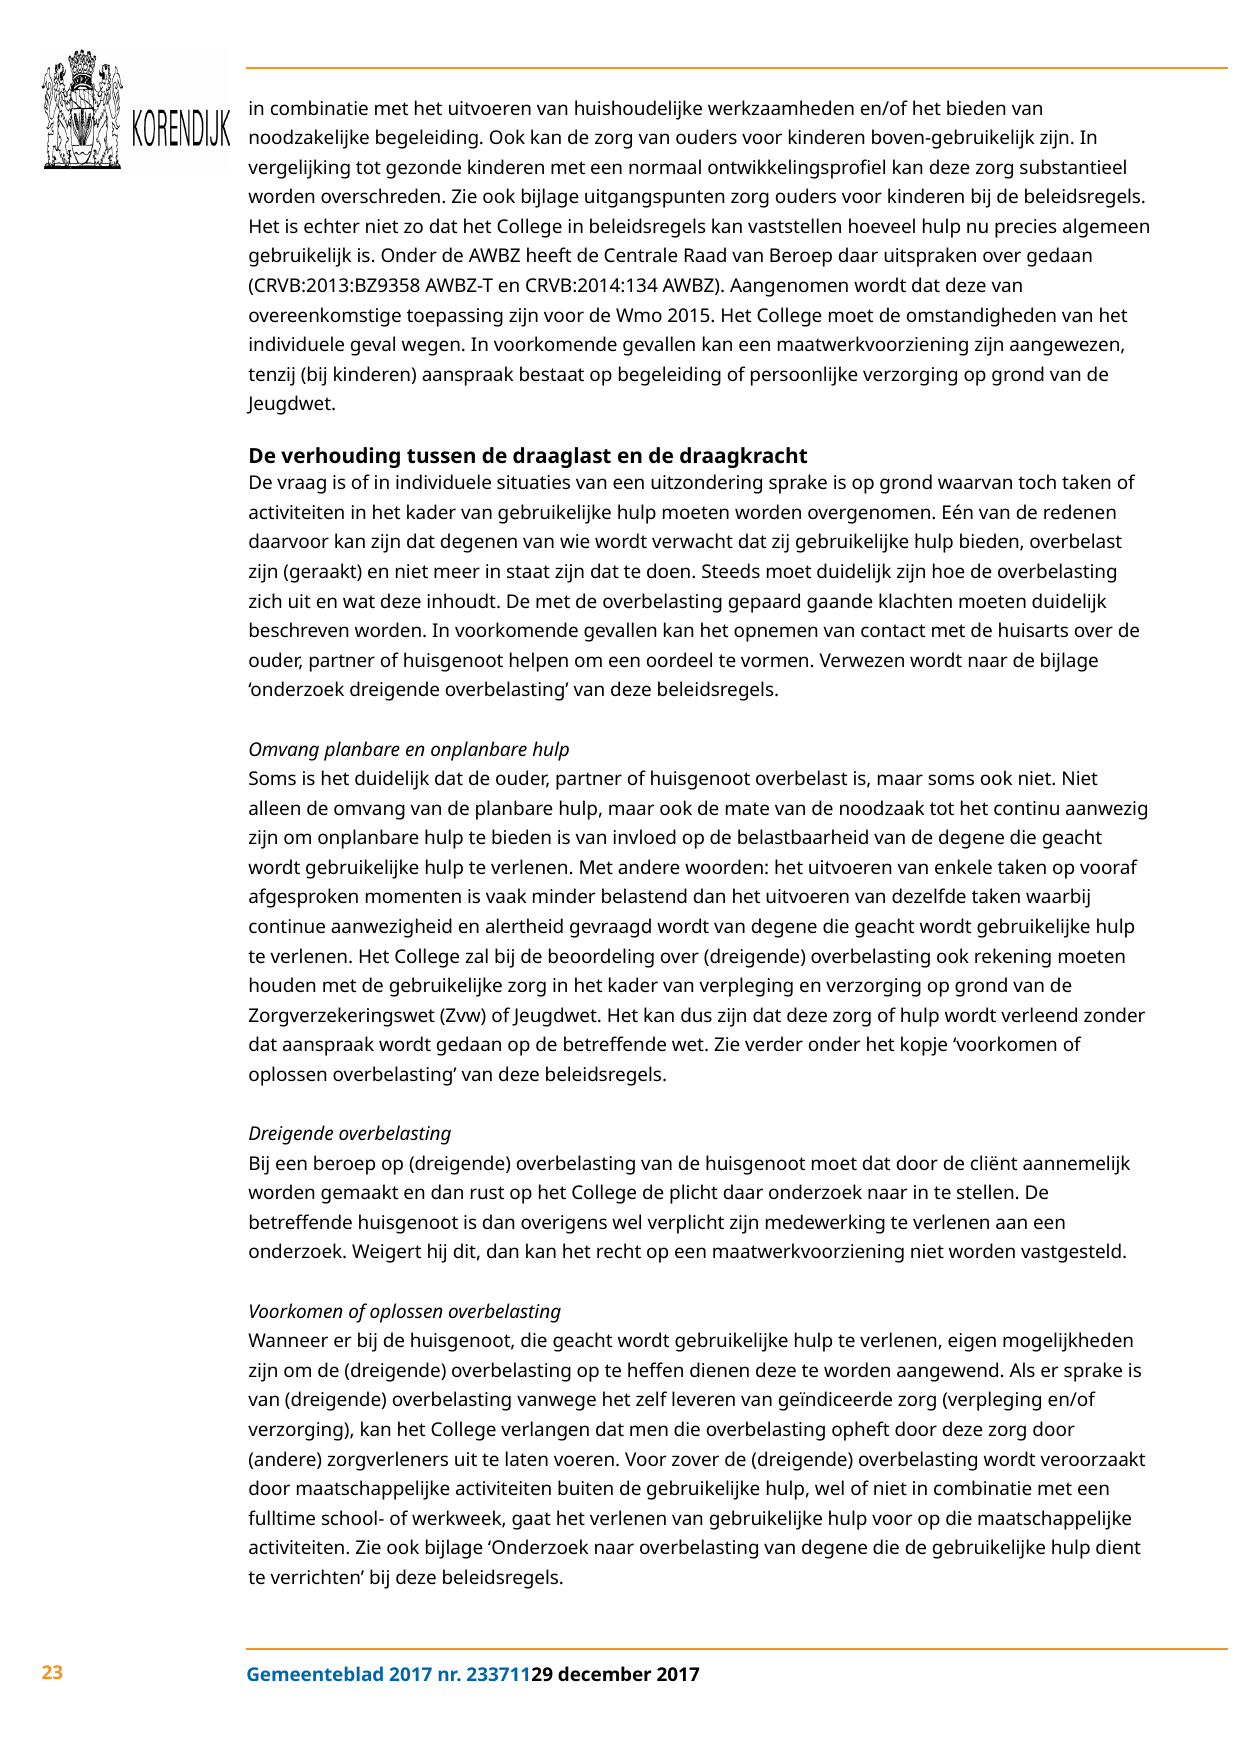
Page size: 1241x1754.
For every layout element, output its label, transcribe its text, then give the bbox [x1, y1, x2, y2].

text De vraag is of in individuele situaties van een uitzondering sprake is op grond waarvan toch taken of activiteiten in het kader van gebruikelijke hulp moeten worden overgenomen. Eén van de redenen daarvoor kan zijn dat degenen van wie wordt verwacht dat zij gebruikelijke hulp bieden, overbelast zijn (geraakt) en niet meer in staat zijn dat te doen. Steeds moet duidelijk zijn hoe de overbelasting zich uit en wat deze inhoudt. De met de overbelasting gepaard gaande klachten moeten duidelijk beschreven worden. In voorkomende gevallen kan het opnemen van contact met de huisarts over de ouder, partner of huisgenoot helpen om een oordeel te vormen. Verwezen wordt naar de bijlage ‘onderzoek dreigende overbelasting’ van deze beleidsregels. [248, 469, 1152, 702]
text Bij een beroep op (dreigende) overbelasting van de huisgenoot moet dat door de cliënt aannemelijk worden gemaakt en dan rust op het College de plicht daar onderzoek naar in te stellen. De betreffende huisgenoot is dan overigens wel verplicht zijn medewerking te verlenen aan een onderzoek. Weigert hij dit, dan kan het recht op een maatwerkvoorziening niet worden vastgesteld. [248, 1150, 1152, 1264]
text Dreigende overbelasting [248, 1120, 1152, 1146]
text Omvang planbare en onplanbare hulp [248, 736, 1152, 761]
picture [41, 47, 231, 172]
text Wanneer er bij de huisgenoot, die geacht wordt gebruikelijke hulp te verlenen, eigen mogelijkheden zijn om de (dreigende) overbelasting op te heffen dienen deze te worden aangewend. Als er sprake is van (dreigende) overbelasting vanwege het zelf leveren van geïndiceerde zorg (verpleging en/of verzorging), kan het College verlangen dat men die overbelasting opheft door deze zorg door (andere) zorgverleners uit te laten voeren. Voor zover de (dreigende) overbelasting wordt veroorzaakt door maatschappelijke activiteiten buiten de gebruikelijke hulp, wel of niet in combinatie met een fulltime school- of werkweek, gaat het verlenen van gebruikelijke hulp voor op die maatschappelijke activiteiten. Zie ook bijlage ‘Onderzoek naar overbelasting van degene die de gebruikelijke hulp dient te verrichten’ bij deze beleidsregels. [248, 1327, 1152, 1590]
text in combinatie met het uitvoeren van huishoudelijke werkzaamheden en/of het bieden van noodzakelijke begeleiding. Ook kan de zorg van ouders voor kinderen boven-gebruikelijk zijn. In vergelijking tot gezonde kinderen met een normaal ontwikkelingsprofiel kan deze zorg substantieel worden overschreden. Zie ook bijlage uitgangspunten zorg ouders voor kinderen bij de beleidsregels. Het is echter niet zo dat het College in beleidsregels kan vaststellen hoeveel hulp nu precies algemeen gebruikelijk is. Onder de AWBZ heeft de Centrale Raad van Beroep daar uitspraken over gedaan (CRVB:2013:BZ9358 AWBZ-T en CRVB:2014:134 AWBZ). Aangenomen wordt dat deze van overeenkomstige toepassing zijn voor de Wmo 2015. Het College moet de omstandigheden van het individuele geval wegen. In voorkomende gevallen kan een maatwerkvoorziening zijn aangewezen, tenzij (bij kinderen) aanspraak bestaat op begeleiding of persoonlijke verzorging op grond van de Jeugdwet. [248, 95, 1152, 416]
text De verhouding tussen de draaglast en de draagkracht [248, 441, 1152, 469]
text Voorkomen of oplossen overbelasting [248, 1298, 1152, 1323]
text Soms is het duidelijk dat de ouder, partner of huisgenoot overbelast is, maar soms ook niet. Niet alleen de omvang van de planbare hulp, maar ook de mate van de noodzaak tot het continu aanwezig zijn om onplanbare hulp te bieden is van invloed op de belastbaarheid van de degene die geacht wordt gebruikelijke hulp te verlenen. Met andere woorden: het uitvoeren van enkele taken op vooraf afgesproken momenten is vaak minder belastend dan het uitvoeren van dezelfde taken waarbij continue aanwezigheid en alertheid gevraagd wordt van degene die geacht wordt gebruikelijke hulp te verlenen. Het College zal bij de beoordeling over (dreigende) overbelasting ook rekening moeten houden met de gebruikelijke zorg in het kader van verpleging en verzorging op grond van de Zorgverzekeringswet (Zvw) of Jeugdwet. Het kan dus zijn dat deze zorg of hulp wordt verleend zonder dat aanspraak wordt gedaan op de betreffende wet. Zie verder onder het kopje ‘voorkomen of oplossen overbelasting’ van deze beleidsregels. [248, 765, 1152, 1087]
